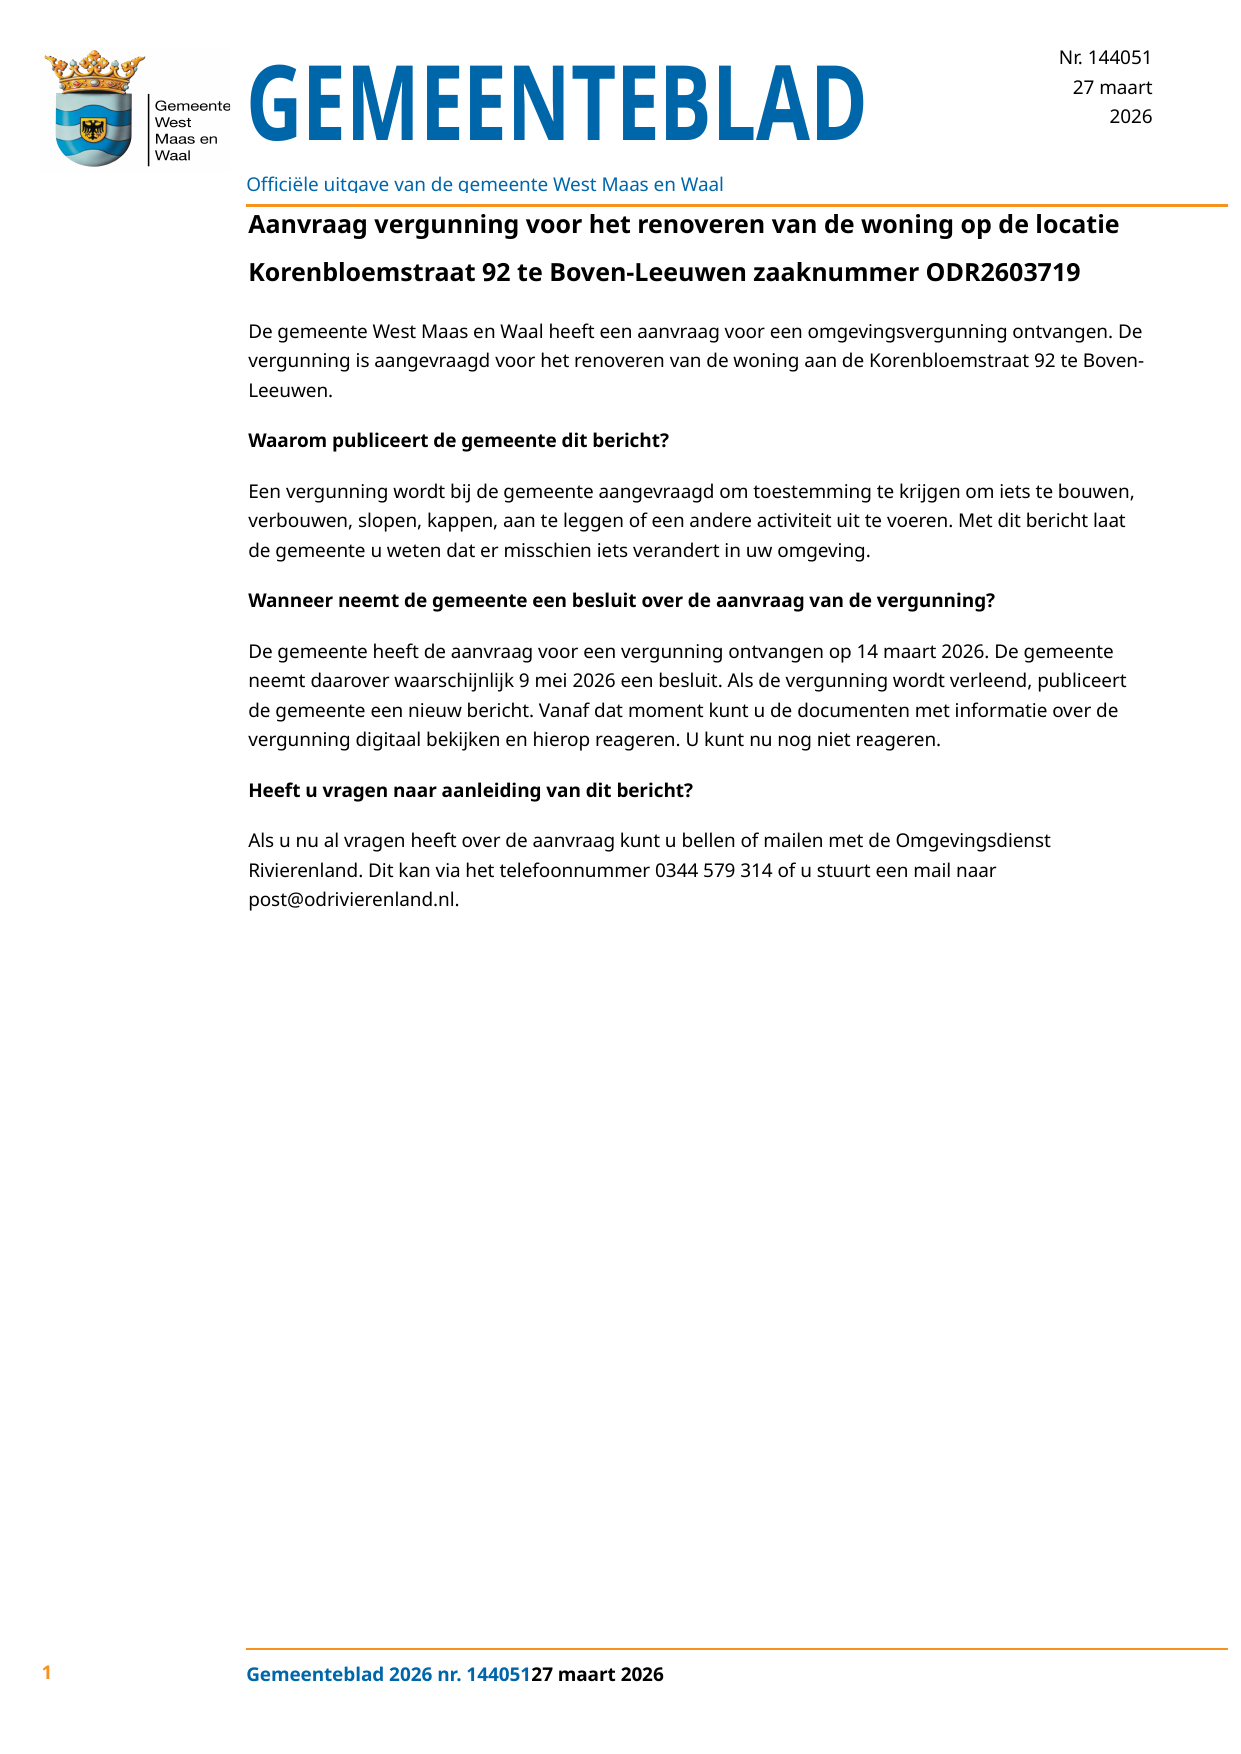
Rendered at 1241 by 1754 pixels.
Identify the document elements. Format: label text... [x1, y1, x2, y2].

text De gemeente West Maas en Waal heeft een aanvraag voor een omgevingsvergunning ontvangen. De vergunning is aangevraagd voor het renoveren van de woning aan de Korenbloemstraat 92 te Boven-Leeuwen. [248, 318, 1152, 403]
picture [41, 47, 231, 172]
text De gemeente heeft de aanvraag voor een vergunning ontvangen op 14 maart 2026. De gemeente neemt daarover waarschijnlijk 9 mei 2026 een besluit. Als de vergunning wordt verleend, publiceert de gemeente een nieuw bericht. Vanaf dat moment kunt u de documenten met informatie over de vergunning digitaal bekijken en hierop reageren. U kunt nu nog niet reageren. [248, 638, 1152, 752]
text Heeft u vragen naar aanleiding van dit bericht? [248, 777, 1152, 803]
text Waarom publiceert de gemeente dit bericht? [248, 427, 1152, 453]
text Aanvraag vergunning voor het renoveren van de woning op de locatie Korenbloemstraat 92 te Boven-Leeuwen zaaknummer ODR2603719 [248, 207, 1152, 288]
text Als u nu al vragen heeft over de aanvraag kunt u bellen of mailen met de Omgevingsdienst Rivierenland. Dit kan via het telefoonnummer 0344 579 314 of u stuurt een mail naar post@odrivierenland.nl. [248, 827, 1152, 912]
text Een vergunning wordt bij de gemeente aangevraagd om toestemming te krijgen om iets te bouwen, verbouwen, slopen, kappen, aan te leggen of een andere activiteit uit te voeren. Met dit bericht laat de gemeente u weten dat er misschien iets verandert in uw omgeving. [248, 478, 1152, 563]
text Wanneer neemt de gemeente een besluit over de aanvraag van de vergunning? [248, 587, 1152, 613]
